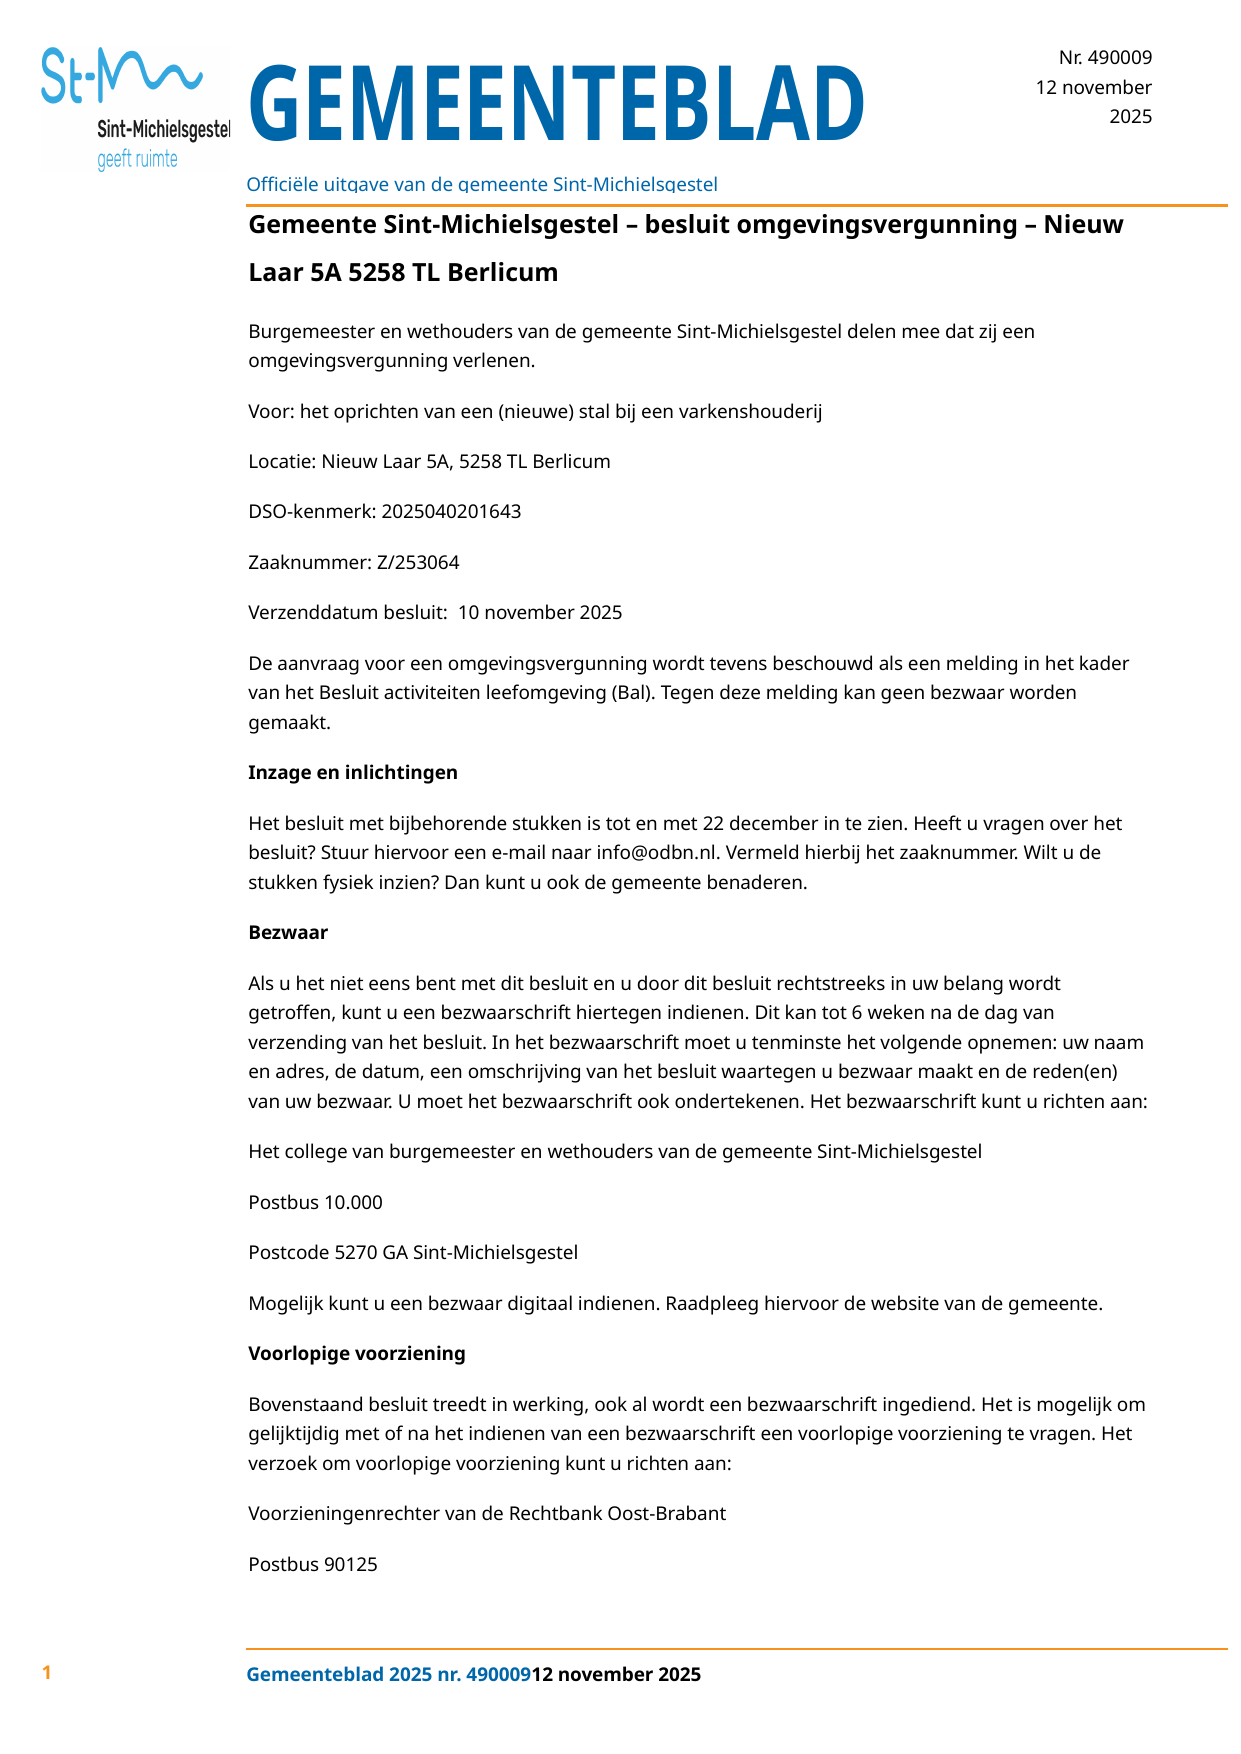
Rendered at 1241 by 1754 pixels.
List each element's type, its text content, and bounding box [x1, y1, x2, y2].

text Voorlopige voorziening [248, 1340, 1152, 1366]
text Voorzieningenrechter van de Rechtbank Oost-Brabant [248, 1500, 1152, 1526]
text Postcode 5270 GA Sint-Michielsgestel [248, 1239, 1152, 1265]
text Postbus 10.000 [248, 1189, 1152, 1215]
text Het college van burgemeester en wethouders van de gemeente Sint-Michielsgestel [248, 1139, 1152, 1164]
text Gemeente Sint-Michielsgestel – besluit omgevingsvergunning – Nieuw Laar 5A 5258 TL Berlicum [248, 207, 1152, 288]
text De aanvraag voor een omgevingsvergunning wordt tevens beschouwd als een melding in het kader van het Besluit activiteiten leefomgeving (Bal). Tegen deze melding kan geen bezwaar worden gemaakt. [248, 650, 1152, 735]
text Inzage en inlichtingen [248, 759, 1152, 785]
picture [41, 47, 231, 172]
text Als u het niet eens bent met dit besluit en u door dit besluit rechtstreeks in uw belang wordt getroffen, kunt u een bezwaarschrift hiertegen indienen. Dit kan tot 6 weken na de dag van verzending van het besluit. In het bezwaarschrift moet u tenminste het volgende opnemen: uw naam en adres, de datum, een omschrijving van het besluit waartegen u bezwaar maakt en de reden(en) van uw bezwaar. U moet het bezwaarschrift ook ondertekenen. Het bezwaarschrift kunt u richten aan: [248, 970, 1152, 1114]
text Verzenddatum besluit: 10 november 2025 [248, 599, 1152, 625]
text Bovenstaand besluit treedt in werking, ook al wordt een bezwaarschrift ingediend. Het is mogelijk om gelijktijdig met of na het indienen van een bezwaarschrift een voorlopige voorziening te vragen. Het verzoek om voorlopige voorziening kunt u richten aan: [248, 1391, 1152, 1476]
text DSO-kenmerk: 2025040201643 [248, 499, 1152, 524]
text Burgemeester en wethouders van de gemeente Sint-Michielsgestel delen mee dat zij een omgevingsvergunning verlenen. [248, 318, 1152, 373]
text Locatie: Nieuw Laar 5A, 5258 TL Berlicum [248, 448, 1152, 474]
text Bezwaar [248, 919, 1152, 945]
text Postbus 90125 [248, 1551, 1152, 1577]
text Het besluit met bijbehorende stukken is tot en met 22 december in te zien. Heeft u vragen over het besluit? Stuur hiervoor een e-mail naar info@odbn.nl. Vermeld hierbij het zaaknummer. Wilt u de stukken fysiek inzien? Dan kunt u ook de gemeente benaderen. [248, 810, 1152, 895]
text Zaaknummer: Z/253064 [248, 549, 1152, 575]
text Voor: het oprichten van een (nieuwe) stal bij een varkenshouderij [248, 398, 1152, 424]
text Mogelijk kunt u een bezwaar digitaal indienen. Raadpleeg hiervoor de website van de gemeente. [248, 1290, 1152, 1316]
